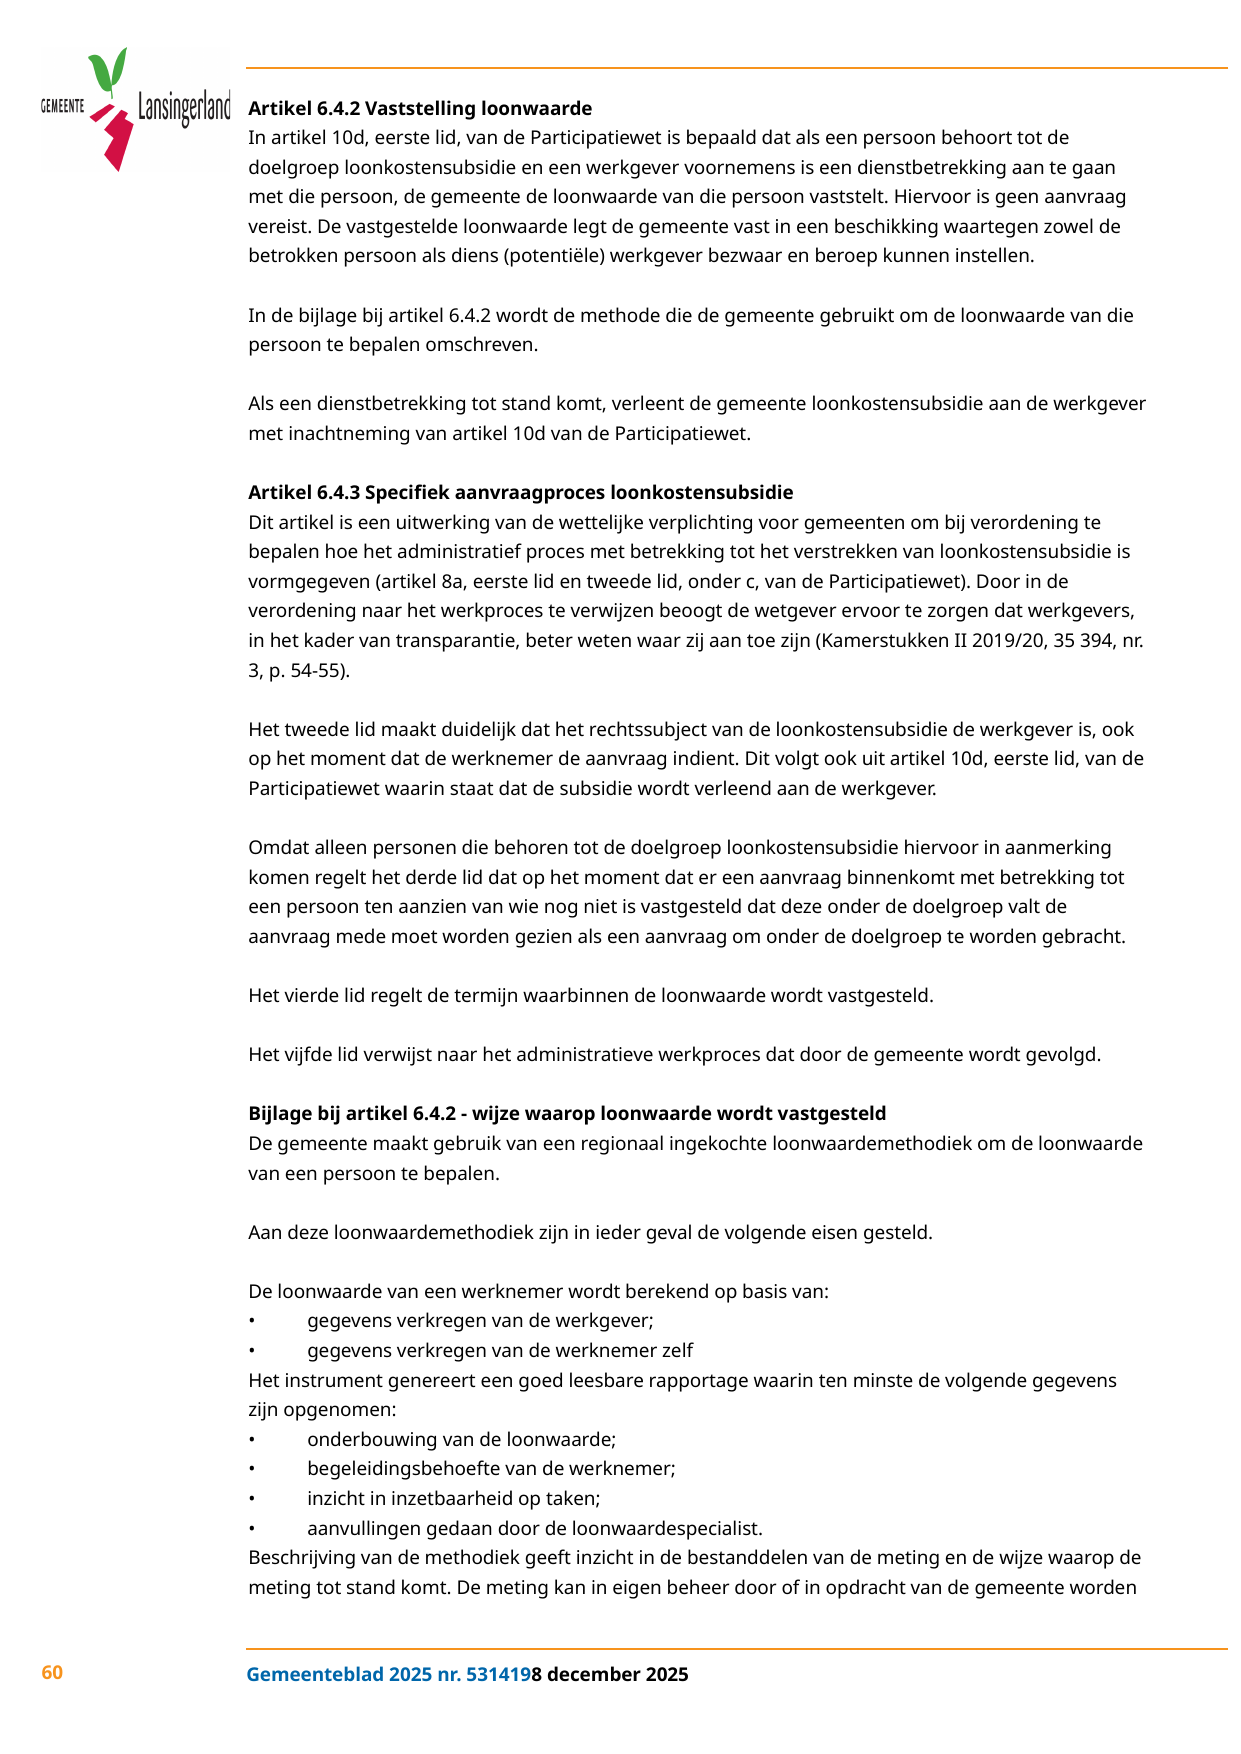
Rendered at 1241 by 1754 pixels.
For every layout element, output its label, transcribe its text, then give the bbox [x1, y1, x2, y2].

list begeleidingsbehoefte van de werknemer; [248, 1456, 1152, 1481]
text Omdat alleen personen die behoren tot de doelgroep loonkostensubsidie hiervoor in aanmerking komen regelt het derde lid dat op het moment dat er een aanvraag binnenkomt met betrekking tot een persoon ten aanzien van wie nog niet is vastgesteld dat deze onder de doelgroep valt de aanvraag mede moet worden gezien als een aanvraag om onder de doelgroep te worden gebracht. [248, 834, 1152, 949]
text Artikel 6.4.2 Vaststelling loonwaarde [248, 95, 1152, 121]
text Als een dienstbetrekking tot stand komt, verleent de gemeente loonkostensubsidie aan de werkgever met inachtneming van artikel 10d van de Participatiewet. [248, 391, 1152, 446]
picture [41, 47, 231, 172]
list aanvullingen gedaan door de loonwaardespecialist. [248, 1515, 1152, 1541]
text Bijlage bij artikel 6.4.2 - wijze waarop loonwaarde wordt vastgesteld [248, 1101, 1152, 1126]
text Dit artikel is een uitwerking van de wettelijke verplichting voor gemeenten om bij verordening te bepalen hoe het administratief proces met betrekking tot het verstrekken van loonkostensubsidie is vormgegeven (artikel 8a, eerste lid en tweede lid, onder c, van de Participatiewet). Door in de verordening naar het werkproces te verwijzen beoogt de wetgever ervoor te zorgen dat werkgevers, in het kader van transparantie, beter weten waar zij aan toe zijn (Kamerstukken II 2019/20, 35 394, nr. 3, p. 54-55). [248, 509, 1152, 683]
text De gemeente maakt gebruik van een regionaal ingekochte loonwaardemethodiek om de loonwaarde van een persoon te bepalen. [248, 1130, 1152, 1186]
text Het instrument genereert een goed leesbare rapportage waarin ten minste de volgende gegevens zijn opgenomen: [248, 1367, 1152, 1422]
text Het vijfde lid verwijst naar het administratieve werkproces dat door de gemeente wordt gevolgd. [248, 1041, 1152, 1067]
text Aan deze loonwaardemethodiek zijn in ieder geval de volgende eisen gesteld. [248, 1219, 1152, 1245]
text In de bijlage bij artikel 6.4.2 wordt de methode die de gemeente gebruikt om de loonwaarde van die persoon te bepalen omschreven. [248, 302, 1152, 357]
list inzicht in inzetbaarheid op taken; [248, 1485, 1152, 1511]
text In artikel 10d, eerste lid, van de Participatiewet is bepaald dat als een persoon behoort tot de doelgroep loonkostensubsidie en een werkgever voornemens is een dienstbetrekking aan te gaan met die persoon, de gemeente de loonwaarde van die persoon vaststelt. Hiervoor is geen aanvraag vereist. De vastgestelde loonwaarde legt de gemeente vast in een beschikking waartegen zowel de betrokken persoon als diens (potentiële) werkgever bezwaar en beroep kunnen instellen. [248, 124, 1152, 268]
list gegevens verkregen van de werkgever; [248, 1308, 1152, 1333]
text Het vierde lid regelt de termijn waarbinnen de loonwaarde wordt vastgesteld. [248, 982, 1152, 1008]
text Beschrijving van de methodiek geeft inzicht in de bestanddelen van de meting en de wijze waarop de meting tot stand komt. De meting kan in eigen beheer door of in opdracht van de gemeente worden [248, 1544, 1152, 1600]
text De loonwaarde van een werknemer wordt berekend op basis van: [248, 1278, 1152, 1304]
list onderbouwing van de loonwaarde; [248, 1426, 1152, 1452]
text Artikel 6.4.3 Specifiek aanvraagproces loonkostensubsidie [248, 479, 1152, 505]
text Het tweede lid maakt duidelijk dat het rechtssubject van de loonkostensubsidie de werkgever is, ook op het moment dat de werknemer de aanvraag indient. Dit volgt ook uit artikel 10d, eerste lid, van de Participatiewet waarin staat dat de subsidie wordt verleend aan de werkgever. [248, 716, 1152, 801]
list gegevens verkregen van de werknemer zelf [248, 1337, 1152, 1363]
